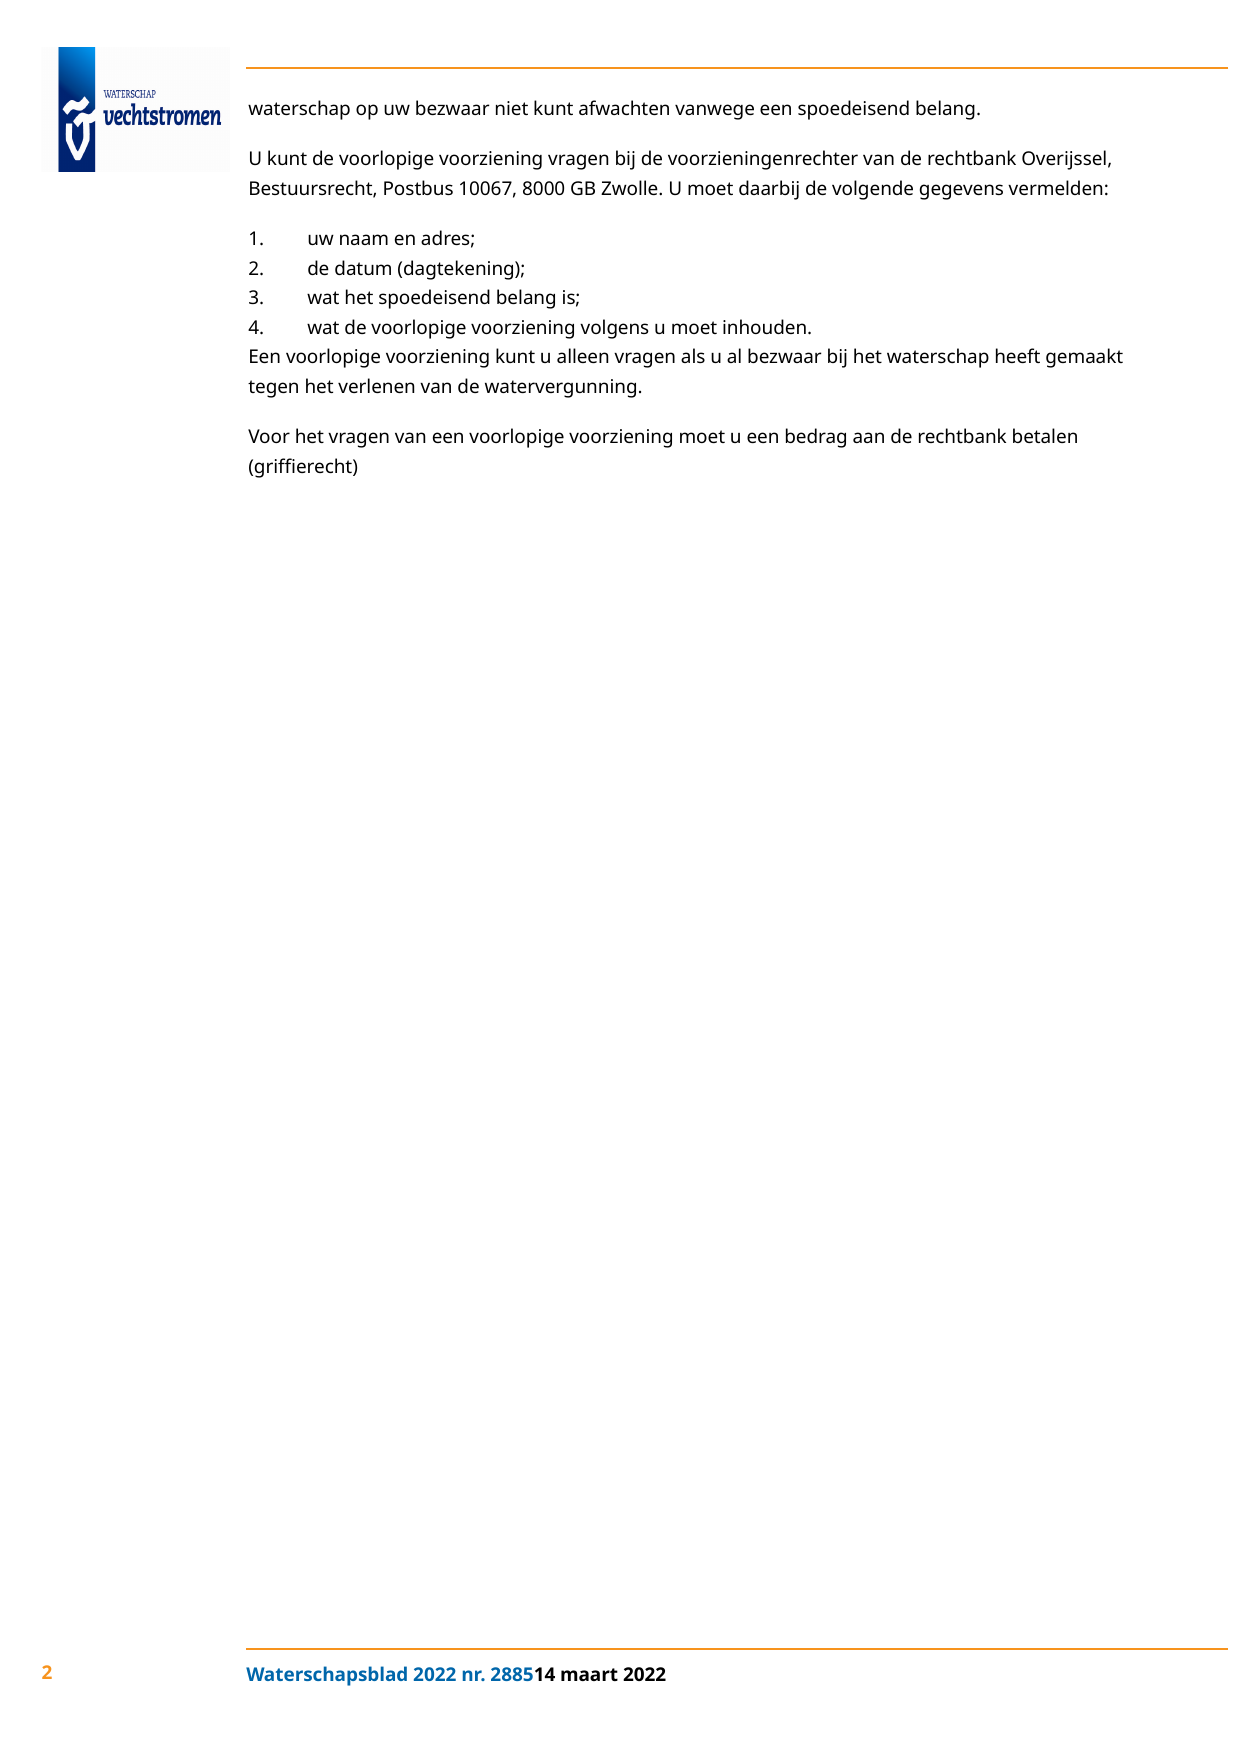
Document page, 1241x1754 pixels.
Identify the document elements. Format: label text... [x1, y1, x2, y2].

text Een voorlopige voorziening kunt u alleen vragen als u al bezwaar bij het waterschap heeft gemaakt tegen het verlenen van de watervergunning. [248, 343, 1152, 399]
list wat het spoedeisend belang is; [248, 284, 1152, 310]
text Voor het vragen van een voorlopige voorziening moet u een bedrag aan de rechtbank betalen (griffierecht) [248, 423, 1152, 479]
list uw naam en adres; [248, 225, 1152, 251]
list wat de voorlopige voorziening volgens u moet inhouden. [248, 314, 1152, 340]
list de datum (dagtekening); [248, 255, 1152, 281]
picture [41, 47, 231, 172]
text U kunt de voorlopige voorziening vragen bij de voorzieningenrechter van de rechtbank Overijssel, Bestuursrecht, Postbus 10067, 8000 GB Zwolle. U moet daarbij de volgende gegevens vermelden: [248, 145, 1152, 201]
text waterschap op uw bezwaar niet kunt afwachten vanwege een spoedeisend belang. [248, 95, 1152, 121]
